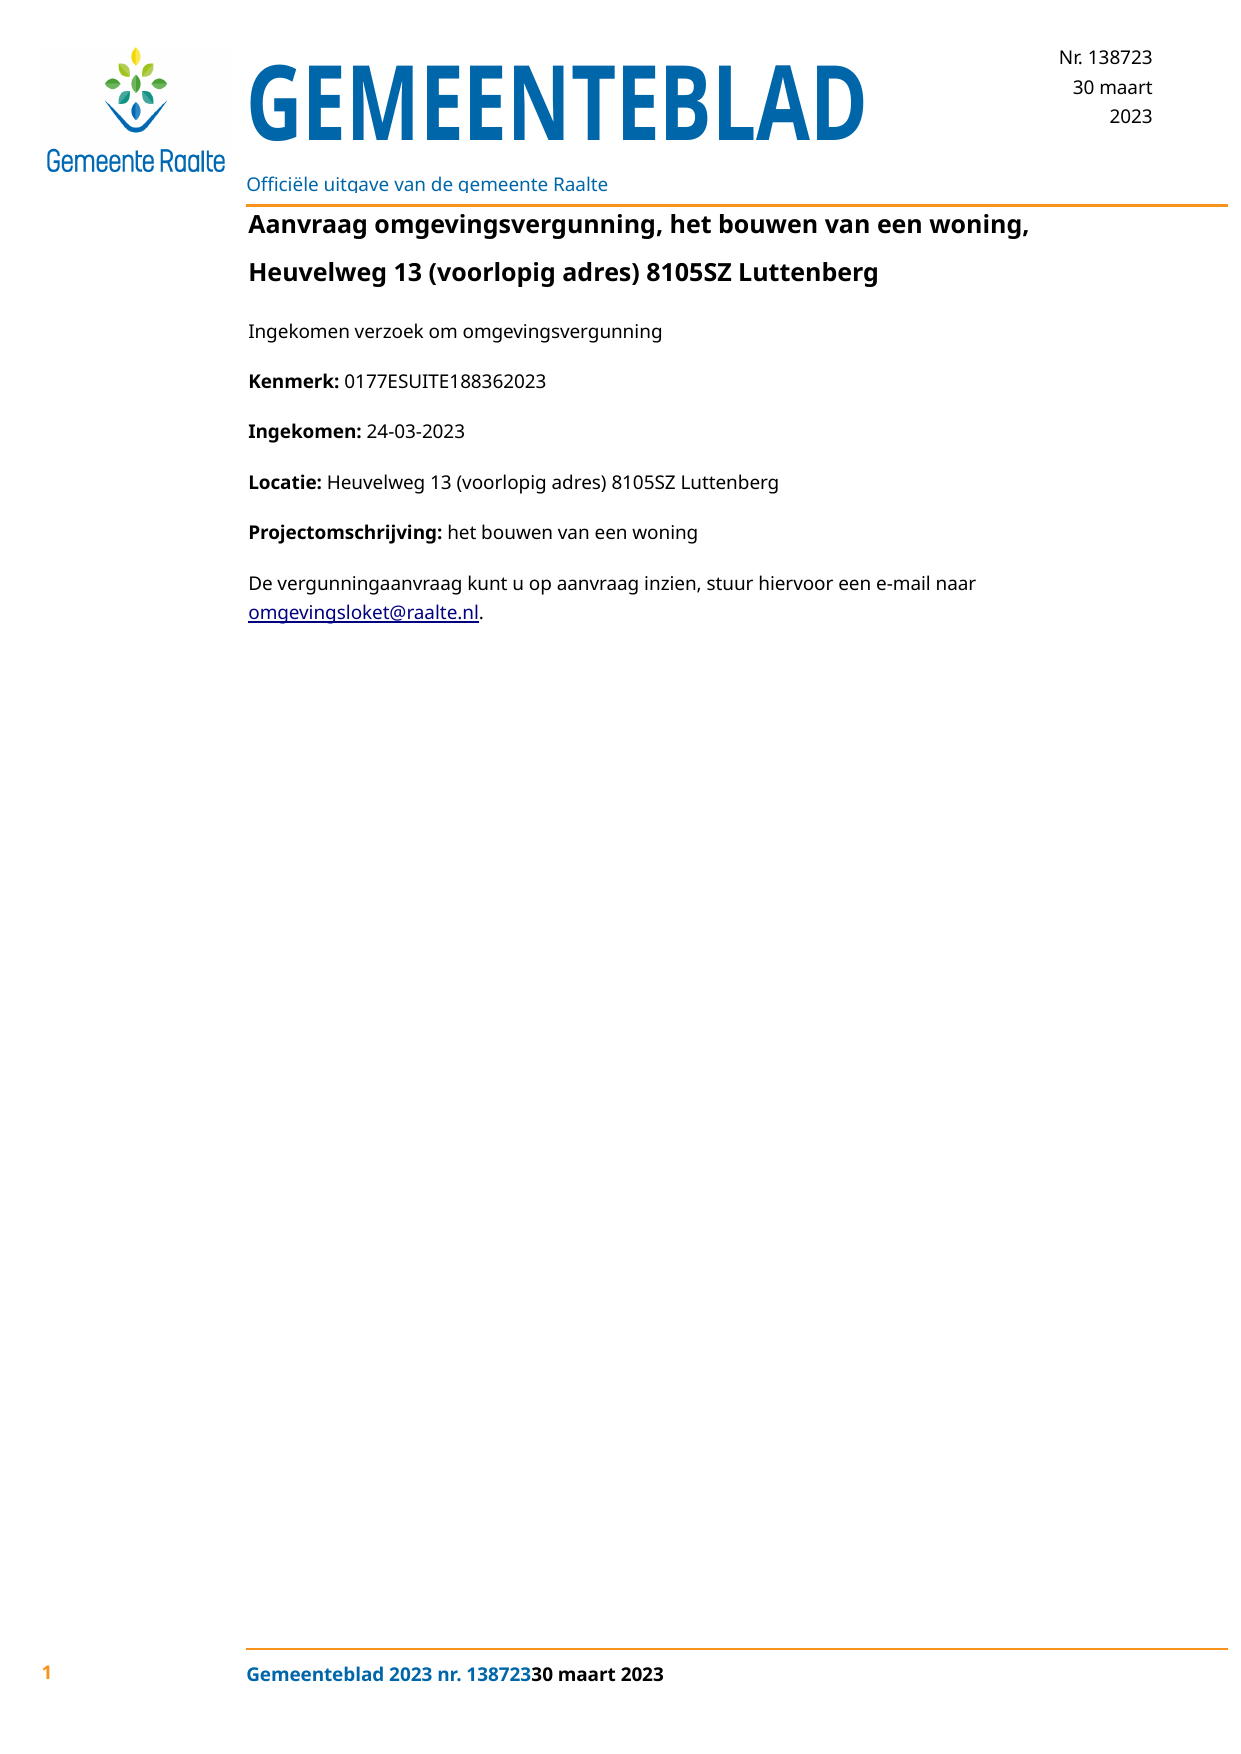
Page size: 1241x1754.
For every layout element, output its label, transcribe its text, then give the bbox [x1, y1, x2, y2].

text Aanvraag omgevingsvergunning, het bouwen van een woning, Heuvelweg 13 (voorlopig adres) 8105SZ Luttenberg [248, 207, 1152, 288]
text De vergunningaanvraag kunt u op aanvraag inzien, stuur hiervoor een e-mail naar omgevingsloket@raalte.nl. [248, 570, 1152, 625]
text Projectomschrijving: het bouwen van een woning [248, 519, 1152, 545]
text Locatie: Heuvelweg 13 (voorlopig adres) 8105SZ Luttenberg [248, 469, 1152, 495]
text Kenmerk: 0177ESUITE188362023 [248, 368, 1152, 394]
text Ingekomen verzoek om omgevingsvergunning [248, 318, 1152, 344]
picture [41, 47, 231, 172]
text Ingekomen: 24-03-2023 [248, 419, 1152, 444]
